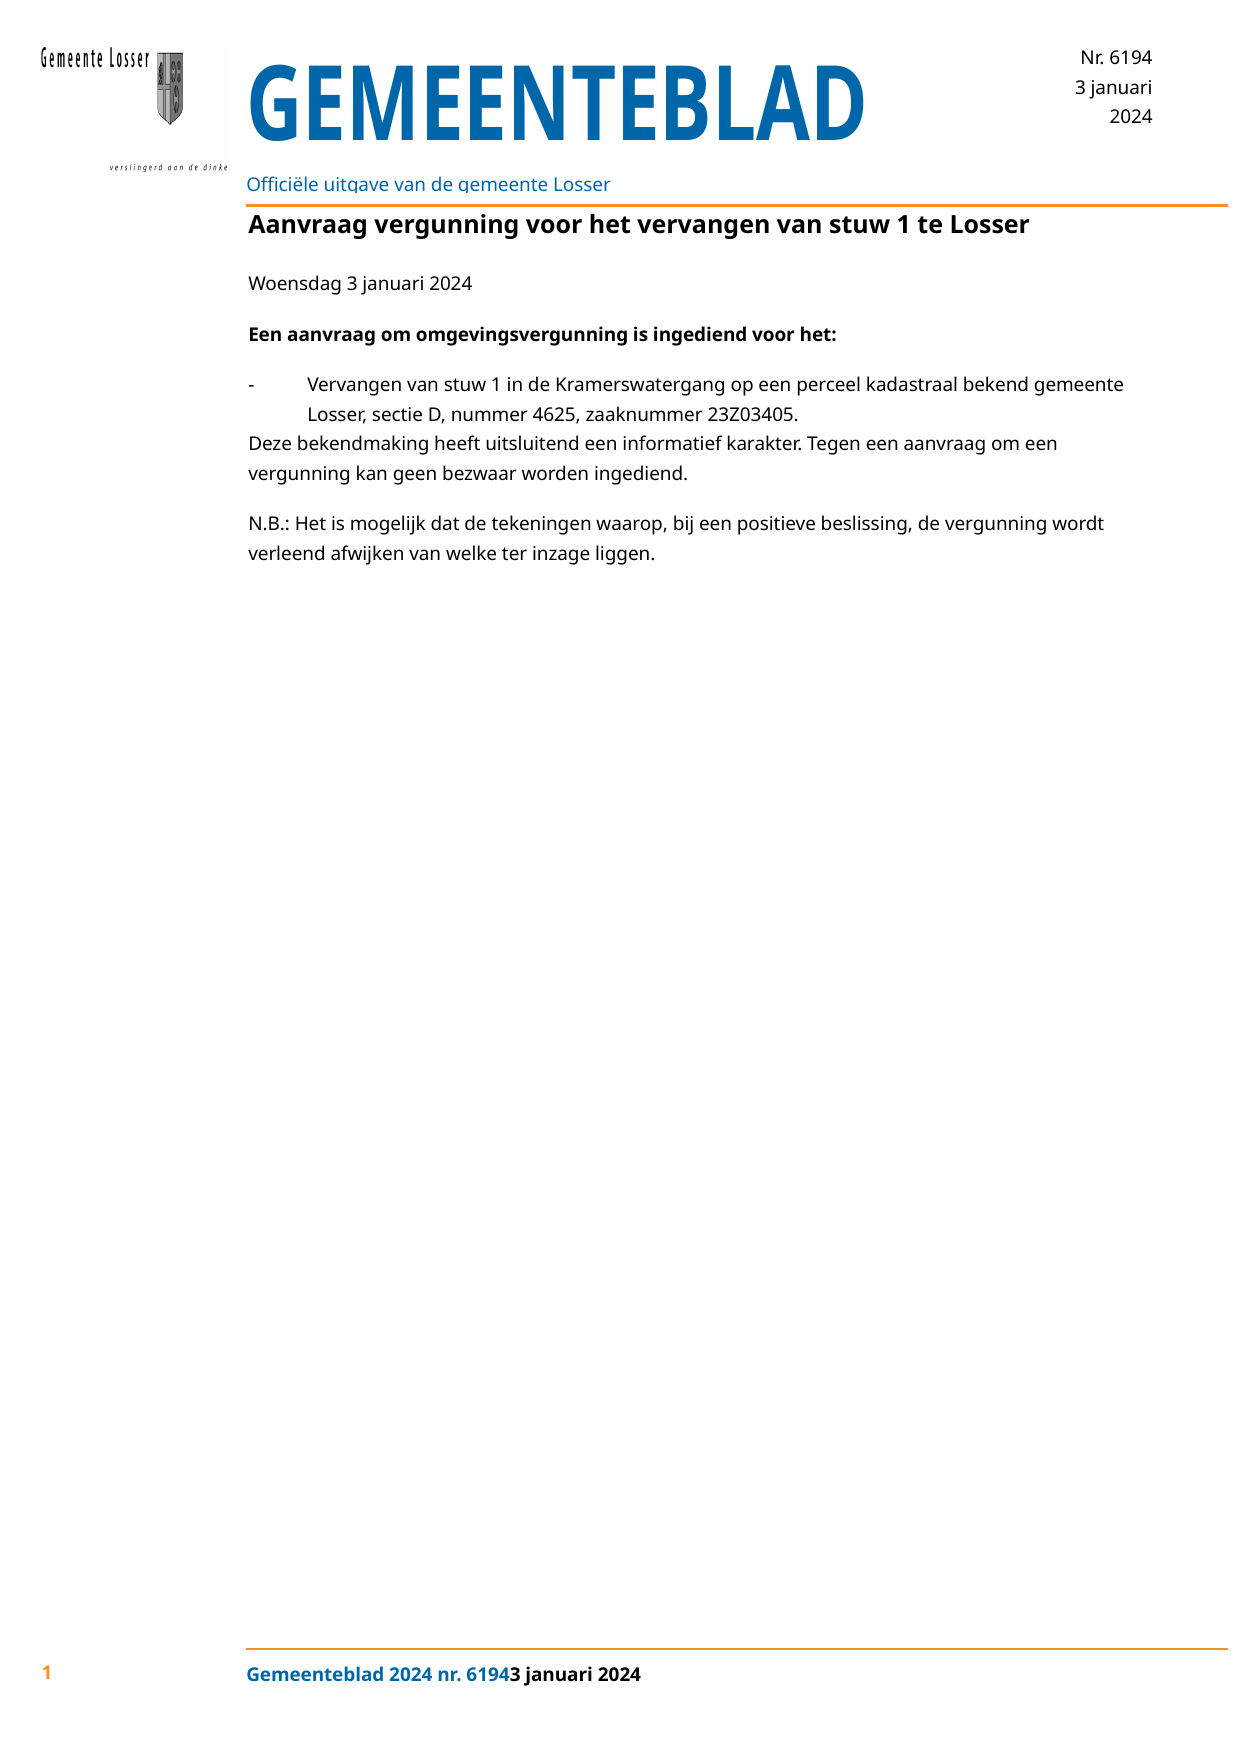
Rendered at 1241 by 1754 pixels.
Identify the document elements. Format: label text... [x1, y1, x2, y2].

list Vervangen van stuw 1 in de Kramerswatergang op een perceel kadastraal bekend gemeente Losser, sectie D, nummer 4625, zaaknummer 23Z03405. [248, 371, 1152, 426]
text Een aanvraag om omgevingsvergunning is ingediend voor het: [248, 321, 1152, 346]
text Deze bekendmaking heeft uitsluitend een informatief karakter. Tegen een aanvraag om een vergunning kan geen bezwaar worden ingediend. [248, 430, 1152, 486]
text Woensdag 3 januari 2024 [248, 270, 1152, 296]
picture [41, 47, 231, 172]
text Aanvraag vergunning voor het vervangen van stuw 1 te Losser [248, 207, 1152, 241]
text N.B.: Het is mogelijk dat de tekeningen waarop, bij een positieve beslissing, de vergunning wordt verleend afwijken van welke ter inzage liggen. [248, 510, 1152, 566]
